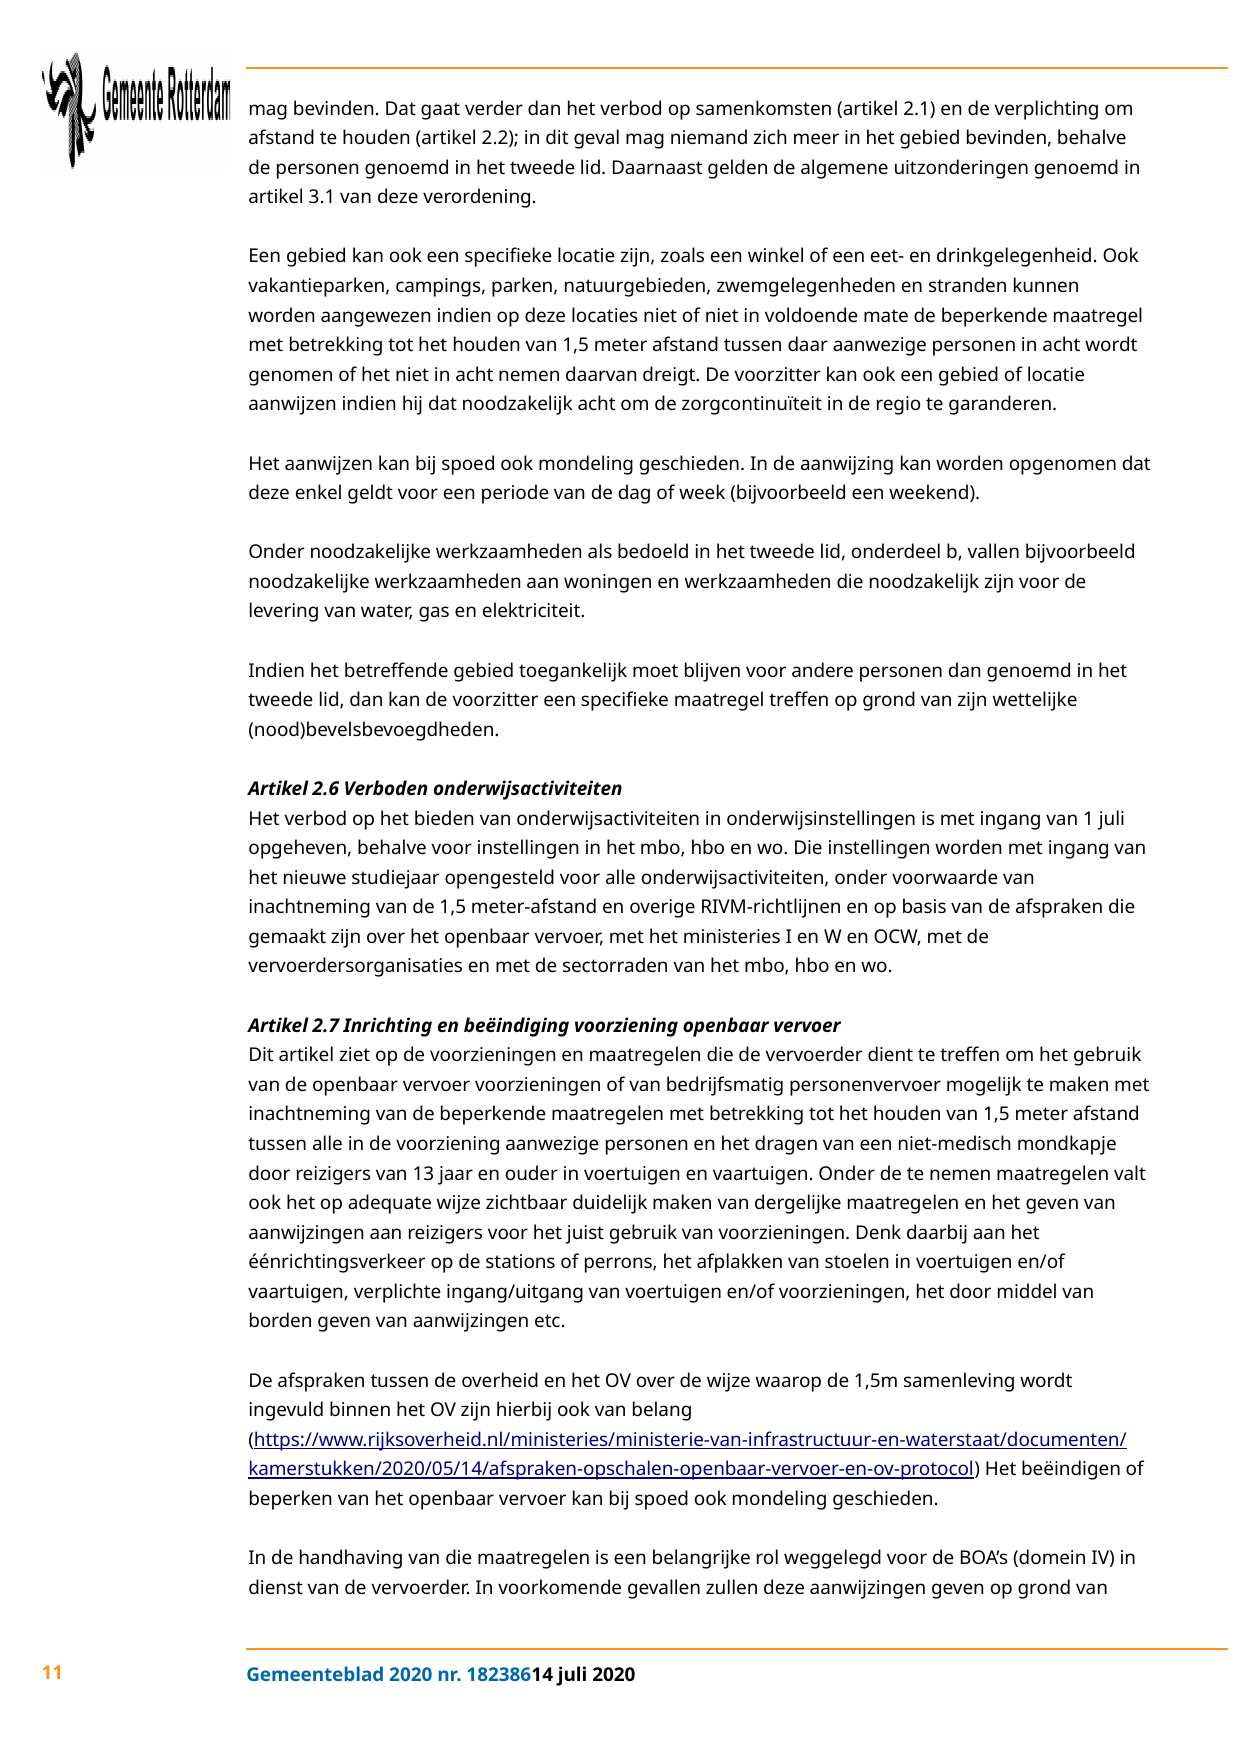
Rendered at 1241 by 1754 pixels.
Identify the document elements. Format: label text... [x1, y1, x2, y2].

picture [41, 47, 231, 172]
text Artikel 2.6 Verboden onderwijsactiviteiten [248, 775, 1152, 801]
text Onder noodzakelijke werkzaamheden als bedoeld in het tweede lid, onderdeel b, vallen bijvoorbeeld noodzakelijke werkzaamheden aan woningen en werkzaamheden die noodzakelijk zijn voor de levering van water, gas en elektriciteit. [248, 538, 1152, 623]
text Dit artikel ziet op de voorzieningen en maatregelen die de vervoerder dient te treffen om het gebruik van de openbaar vervoer voorzieningen of van bedrijfsmatig personenvervoer mogelijk te maken met inachtneming van de beperkende maatregelen met betrekking tot het houden van 1,5 meter afstand tussen alle in de voorziening aanwezige personen en het dragen van een niet-medisch mondkapje door reizigers van 13 jaar en ouder in voertuigen en vaartuigen. Onder de te nemen maatregelen valt ook het op adequate wijze zichtbaar duidelijk maken van dergelijke maatregelen en het geven van aanwijzingen aan reizigers voor het juist gebruik van voorzieningen. Denk daarbij aan het éénrichtingsverkeer op de stations of perrons, het afplakken van stoelen in voertuigen en/of vaartuigen, verplichte ingang/uitgang van voertuigen en/of voorzieningen, het door middel van borden geven van aanwijzingen etc. [248, 1041, 1152, 1333]
text Artikel 2.7 Inrichting en beëindiging voorziening openbaar vervoer [248, 1012, 1152, 1038]
text mag bevinden. Dat gaat verder dan het verbod op samenkomsten (artikel 2.1) en de verplichting om afstand te houden (artikel 2.2); in dit geval mag niemand zich meer in het gebied bevinden, behalve de personen genoemd in het tweede lid. Daarnaast gelden de algemene uitzonderingen genoemd in artikel 3.1 van deze verordening. [248, 95, 1152, 209]
text In de handhaving van die maatregelen is een belangrijke rol weggelegd voor de BOA’s (domein IV) in dienst van de vervoerder. In voorkomende gevallen zullen deze aanwijzingen geven op grond van [248, 1544, 1152, 1600]
text Een gebied kan ook een specifieke locatie zijn, zoals een winkel of een eet- en drinkgelegenheid. Ook vakantieparken, campings, parken, natuurgebieden, zwemgelegenheden en stranden kunnen worden aangewezen indien op deze locaties niet of niet in voldoende mate de beperkende maatregel met betrekking tot het houden van 1,5 meter afstand tussen daar aanwezige personen in acht wordt genomen of het niet in acht nemen daarvan dreigt. De voorzitter kan ook een gebied of locatie aanwijzen indien hij dat noodzakelijk acht om de zorgcontinuïteit in de regio te garanderen. [248, 243, 1152, 416]
text De afspraken tussen de overheid en het OV over de wijze waarop de 1,5m samenleving wordt ingevuld binnen het OV zijn hierbij ook van belang (https://www.rijksoverheid.nl/ministeries/ministerie-van-infrastructuur-en-waterstaat/documenten/kamerstukken/2020/05/14/afspraken-opschalen-openbaar-vervoer-en-ov-protocol) Het beëindigen of beperken van het openbaar vervoer kan bij spoed ook mondeling geschieden. [248, 1367, 1152, 1511]
text Het verbod op het bieden van onderwijsactiviteiten in onderwijsinstellingen is met ingang van 1 juli opgeheven, behalve voor instellingen in het mbo, hbo en wo. Die instellingen worden met ingang van het nieuwe studiejaar opengesteld voor alle onderwijsactiviteiten, onder voorwaarde van inachtneming van de 1,5 meter-afstand en overige RIVM-richtlijnen en op basis van de afspraken die gemaakt zijn over het openbaar vervoer, met het ministeries I en W en OCW, met de vervoerdersorganisaties en met de sectorraden van het mbo, hbo en wo. [248, 805, 1152, 978]
text Indien het betreffende gebied toegankelijk moet blijven voor andere personen dan genoemd in het tweede lid, dan kan de voorzitter een specifieke maatregel treffen op grond van zijn wettelijke (nood)bevelsbevoegdheden. [248, 657, 1152, 742]
text Het aanwijzen kan bij spoed ook mondeling geschieden. In de aanwijzing kan worden opgenomen dat deze enkel geldt voor een periode van de dag of week (bijvoorbeeld een weekend). [248, 450, 1152, 505]
